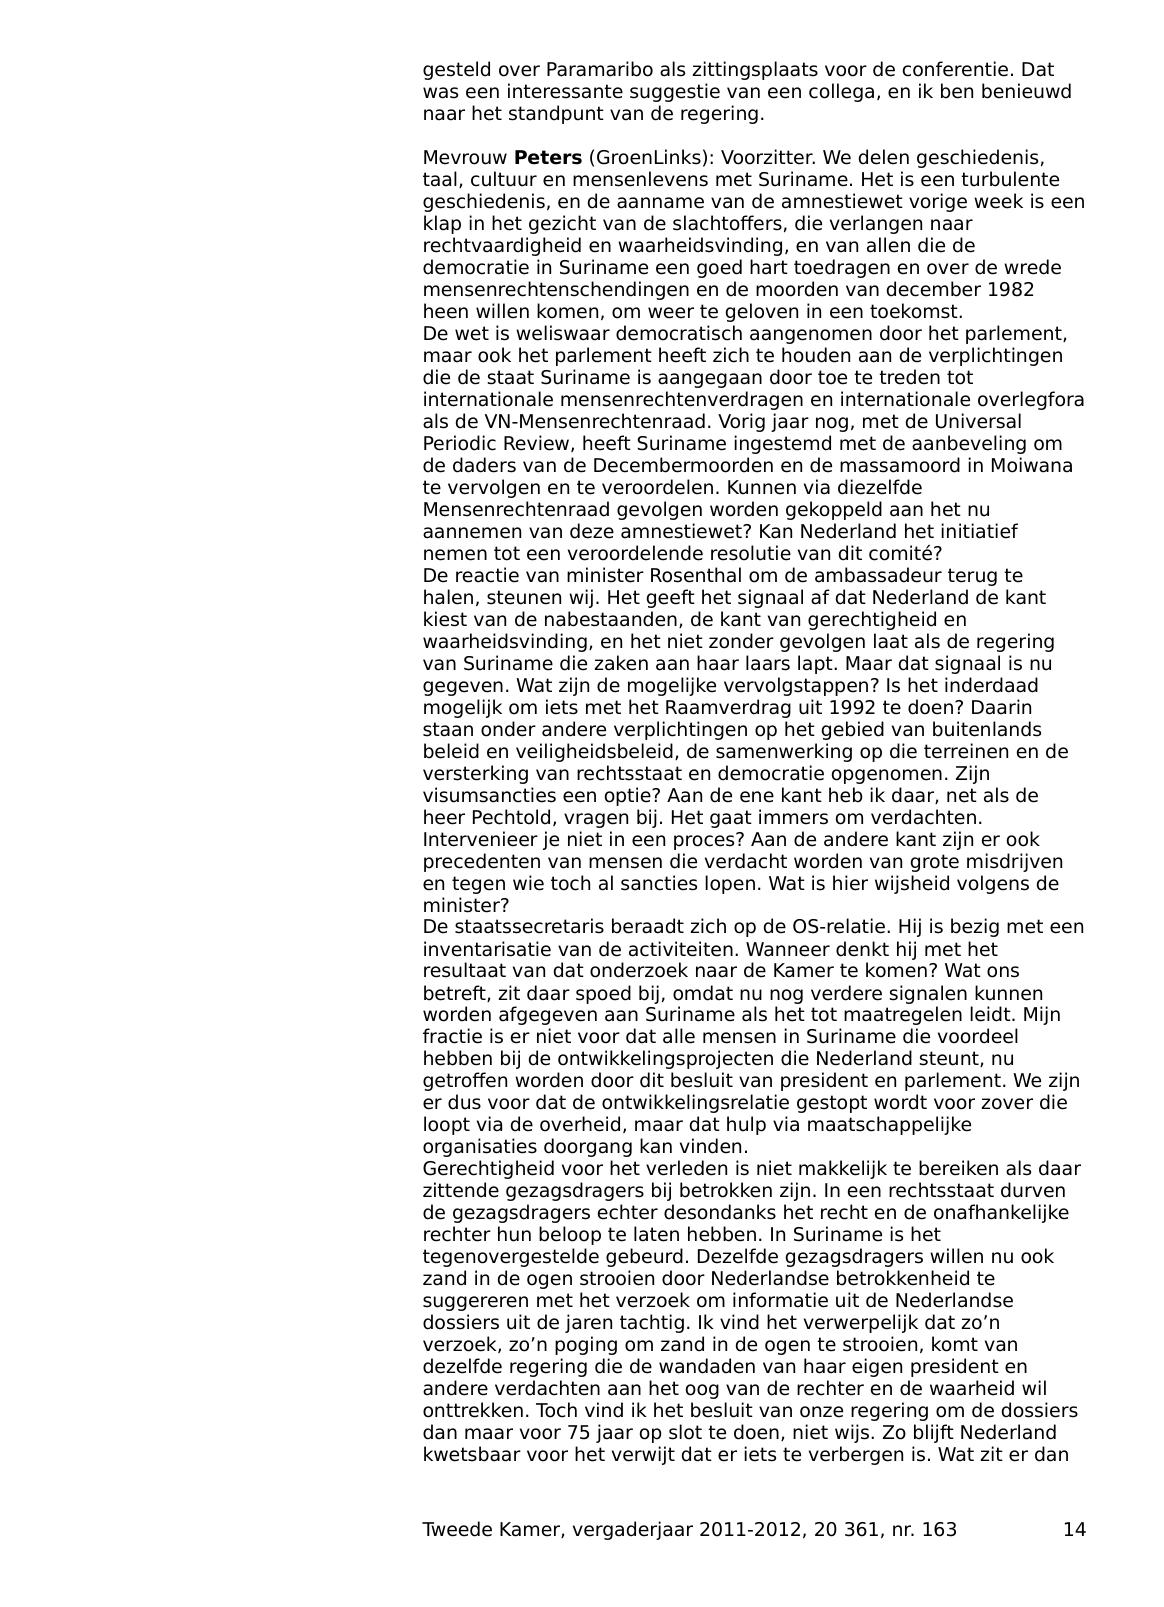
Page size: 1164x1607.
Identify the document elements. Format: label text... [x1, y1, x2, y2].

text De wet is weliswaar democratisch aangenomen door het parlement, maar ook het parlement heeft zich te houden aan de verplichtingen die de staat Suriname is aangegaan door toe te treden tot internationale mensenrechtenverdragen en internationale overlegfora als de VN-Mensenrechtenraad. Vorig jaar nog, met de Universal Periodic Review, heeft Suriname ingestemd met de aanbeveling om de daders van de Decembermoorden en de massamoord in Moiwana te vervolgen en te veroordelen. Kunnen via diezelfde Mensenrechtenraad gevolgen worden gekoppeld aan het nu aannemen van deze amnestiewet? Kan Nederland het initiatief nemen tot een veroordelende resolutie van dit comité? [422, 323, 1087, 565]
text Mevrouw Peters (GroenLinks): Voorzitter. We delen geschiedenis, taal, cultuur en mensenlevens met Suriname. Het is een turbulente geschiedenis, en de aanname van de amnestiewet vorige week is een klap in het gezicht van de slachtoffers, die verlangen naar rechtvaardigheid en waarheidsvinding, en van allen die de democratie in Suriname een goed hart toedragen en over de wrede mensenrechtenschendingen en de moorden van december 1982 heen willen komen, om weer te geloven in een toekomst. [422, 147, 1087, 323]
text De reactie van minister Rosenthal om de ambassadeur terug te halen, steunen wij. Het geeft het signaal af dat Nederland de kant kiest van de nabestaanden, de kant van gerechtigheid en waarheidsvinding, en het niet zonder gevolgen laat als de regering van Suriname die zaken aan haar laars lapt. Maar dat signaal is nu gegeven. Wat zijn de mogelijke vervolgstappen? Is het inderdaad mogelijk om iets met het Raamverdrag uit 1992 te doen? Daarin staan onder andere verplichtingen op het gebied van buitenlands beleid en veiligheidsbeleid, de samenwerking op die terreinen en de versterking van rechtsstaat en democratie opgenomen. Zijn visumsancties een optie? Aan de ene kant heb ik daar, net als de heer Pechtold, vragen bij. Het gaat immers om verdachten. Intervenieer je niet in een proces? Aan de andere kant zijn er ook precedenten van mensen die verdacht worden van grote misdrijven en tegen wie toch al sancties lopen. Wat is hier wijsheid volgens de minister? [422, 565, 1087, 916]
text Gerechtigheid voor het verleden is niet makkelijk te bereiken als daar zittende gezagsdragers bij betrokken zijn. In een rechtsstaat durven de gezagsdragers echter desondanks het recht en de onafhankelijke rechter hun beloop te laten hebben. In Suriname is het tegenovergestelde gebeurd. Dezelfde gezagsdragers willen nu ook zand in de ogen strooien door Nederlandse betrokkenheid te suggereren met het verzoek om informatie uit de Nederlandse dossiers uit de jaren tachtig. Ik vind het verwerpelijk dat zo’n verzoek, zo’n poging om zand in de ogen te strooien, komt van dezelfde regering die de wandaden van haar eigen president en andere verdachten aan het oog van de rechter en de waarheid wil onttrekken. Toch vind ik het besluit van onze regering om de dossiers dan maar voor 75 jaar op slot te doen, niet wijs. Zo blijft Nederland kwetsbaar voor het verwijt dat er iets te verbergen is. Wat zit er dan [422, 1158, 1087, 1466]
text De staatssecretaris beraadt zich op de OS-relatie. Hij is bezig met een inventarisatie van de activiteiten. Wanneer denkt hij met het resultaat van dat onderzoek naar de Kamer te komen? Wat ons betreft, zit daar spoed bij, omdat nu nog verdere signalen kunnen worden afgegeven aan Suriname als het tot maatregelen leidt. Mijn fractie is er niet voor dat alle mensen in Suriname die voordeel hebben bij de ontwikkelingsprojecten die Nederland steunt, nu getroffen worden door dit besluit van president en parlement. We zijn er dus voor dat de ontwikkelingsrelatie gestopt wordt voor zover die loopt via de overheid, maar dat hulp via maatschappelijke organisaties doorgang kan vinden. [422, 916, 1087, 1158]
text gesteld over Paramaribo als zittingsplaats voor de conferentie. Dat was een interessante suggestie van een collega, en ik ben benieuwd naar het standpunt van de regering. [422, 59, 1087, 125]
